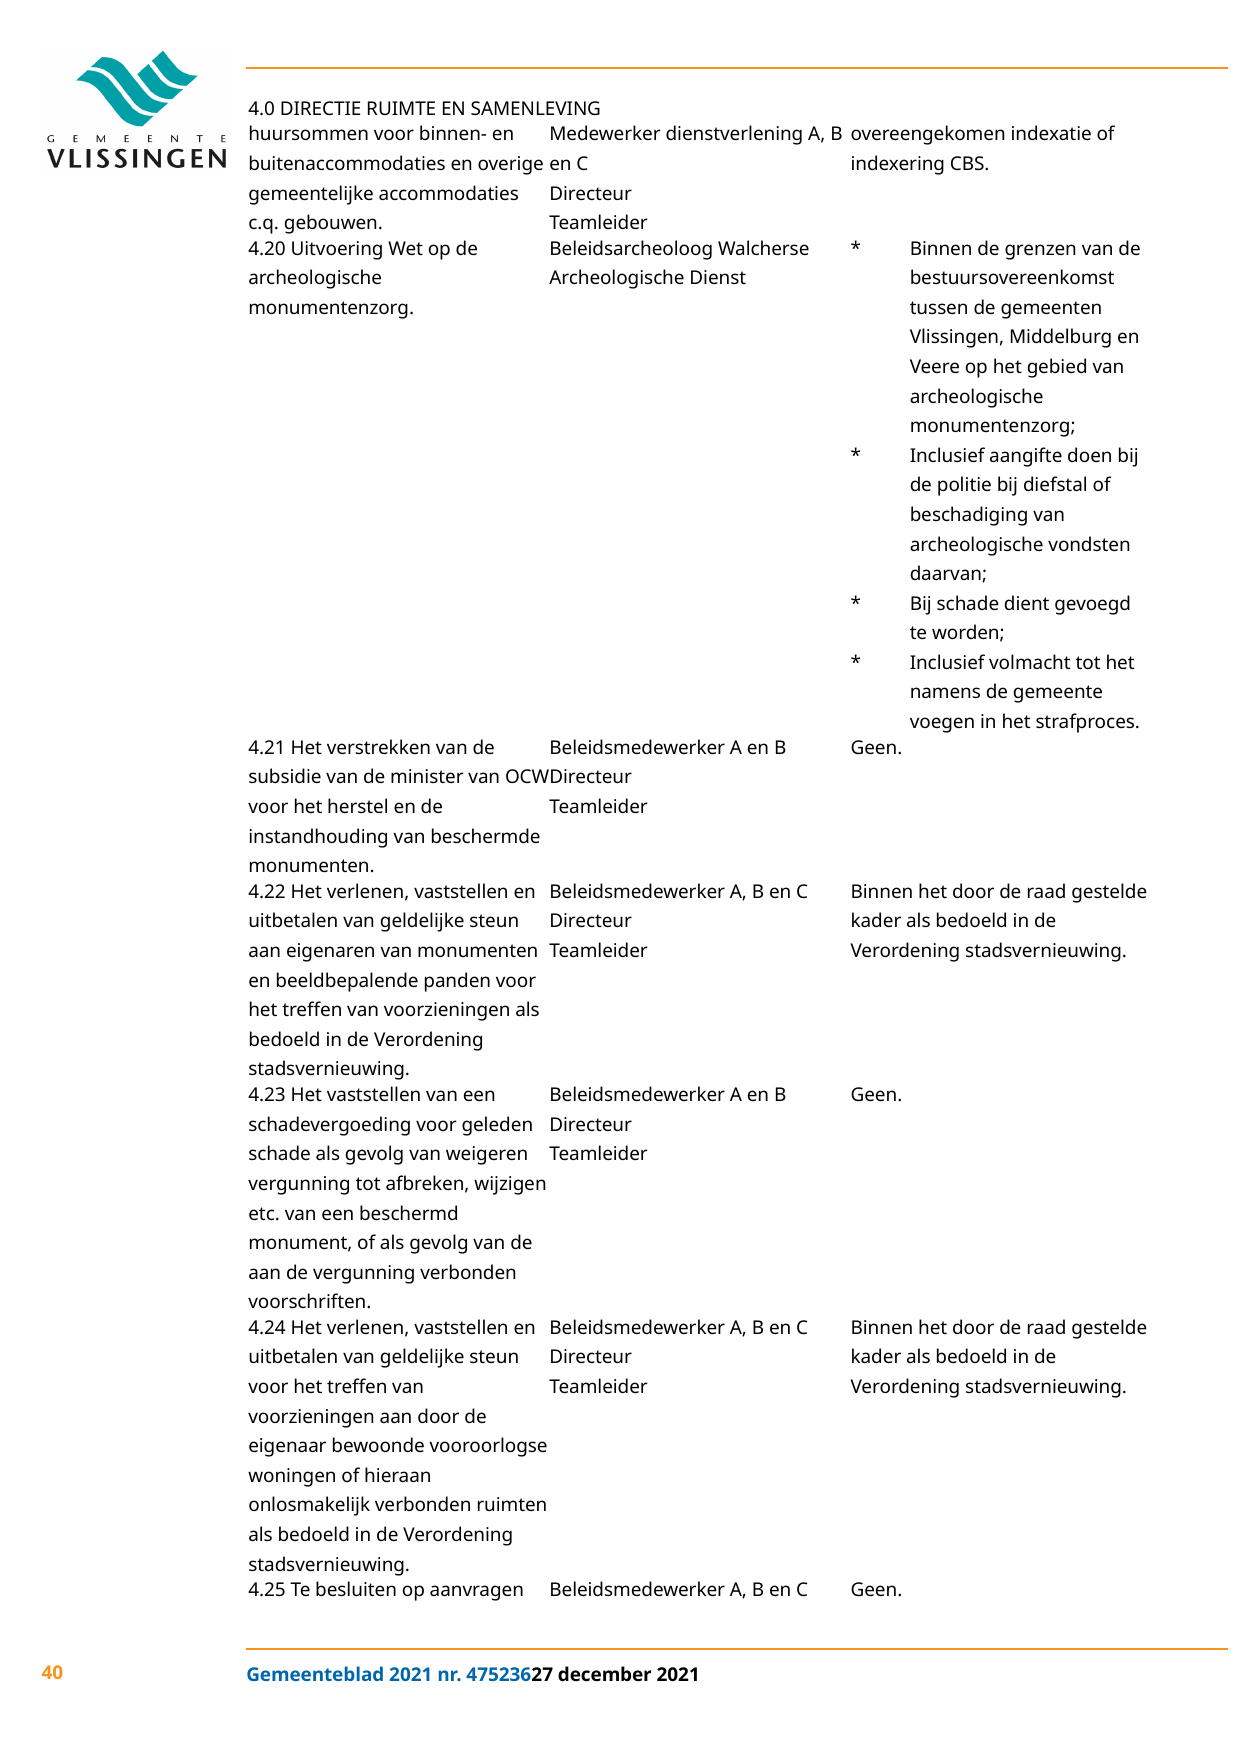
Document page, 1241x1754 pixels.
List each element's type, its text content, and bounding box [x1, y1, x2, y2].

picture [41, 47, 231, 172]
table_cell 4.23 Het vaststellen van een schadevergoeding voor geleden schade als gevolg van weigeren vergunning tot afbreken, wijzigen etc. van een beschermd monument, of als gevolg van de aan de vergunning verbonden voorschriften. [248, 1081, 549, 1314]
table_cell 4.24 Het verlenen, vaststellen en uitbetalen van geldelijke steun voor het treffen van voorzieningen aan door de eigenaar bewoonde vooroorlogse woningen of hieraan onlosmakelijk verbonden ruimten als bedoeld in de Verordening stadsvernieuwing. [248, 1314, 549, 1577]
table_cell overeengekomen indexatie of indexering CBS. [850, 121, 1152, 235]
table_cell 4.25 Te besluiten op aanvragen [248, 1577, 549, 1602]
table_cell Beleidsmedewerker A, B en C Directeur Teamleider [549, 1314, 850, 1577]
table_cell Geen. [850, 1577, 1152, 1602]
table_header 4.0 DIRECTIE RUIMTE EN SAMENLEVING [248, 95, 1152, 121]
table_cell 4.20 Uitvoering Wet op de archeologische monumentenzorg. [248, 235, 549, 734]
table_cell Beleidsmedewerker A en B Directeur Teamleider [549, 734, 850, 878]
table_cell Medewerker dienstverlening A, B en C Directeur Teamleider [549, 121, 850, 235]
table_cell Binnen het door de raad gestelde kader als bedoeld in de Verordening stadsvernieuwing. [850, 878, 1152, 1081]
table_cell 4.22 Het verlenen, vaststellen en uitbetalen van geldelijke steun aan eigenaren van monumenten en beeldbepalende panden voor het treffen van voorzieningen als bedoeld in de Verordening stadsvernieuwing. [248, 878, 549, 1081]
table_cell Binnen de grenzen van de bestuursovereenkomst tussen de gemeenten Vlissingen, Middelburg en Veere op het gebied van archeologische monumentenzorg; Inclusief aangifte doen bij de politie bij diefstal of beschadiging van archeologische vondsten daarvan; Bij schade dient gevoegd te worden; Inclusief volmacht tot het namens de gemeente voegen in het strafproces. [850, 235, 1152, 734]
table_cell Geen. [850, 1081, 1152, 1314]
table_cell Beleidsmedewerker A en B Directeur Teamleider [549, 1081, 850, 1314]
table_cell Beleidsmedewerker A, B en C [549, 1577, 850, 1602]
table_cell huursommen voor binnen- en buitenaccommodaties en overige gemeentelijke accommodaties c.q. gebouwen. [248, 121, 549, 235]
table_cell Beleidsarcheoloog Walcherse Archeologische Dienst [549, 235, 850, 734]
table_cell Beleidsmedewerker A, B en C Directeur Teamleider [549, 878, 850, 1081]
table_cell 4.21 Het verstrekken van de subsidie van de minister van OCW voor het herstel en de instandhouding van beschermde monumenten. [248, 734, 549, 878]
table_cell Binnen het door de raad gestelde kader als bedoeld in de Verordening stadsvernieuwing. [850, 1314, 1152, 1577]
table_cell Geen. [850, 734, 1152, 878]
